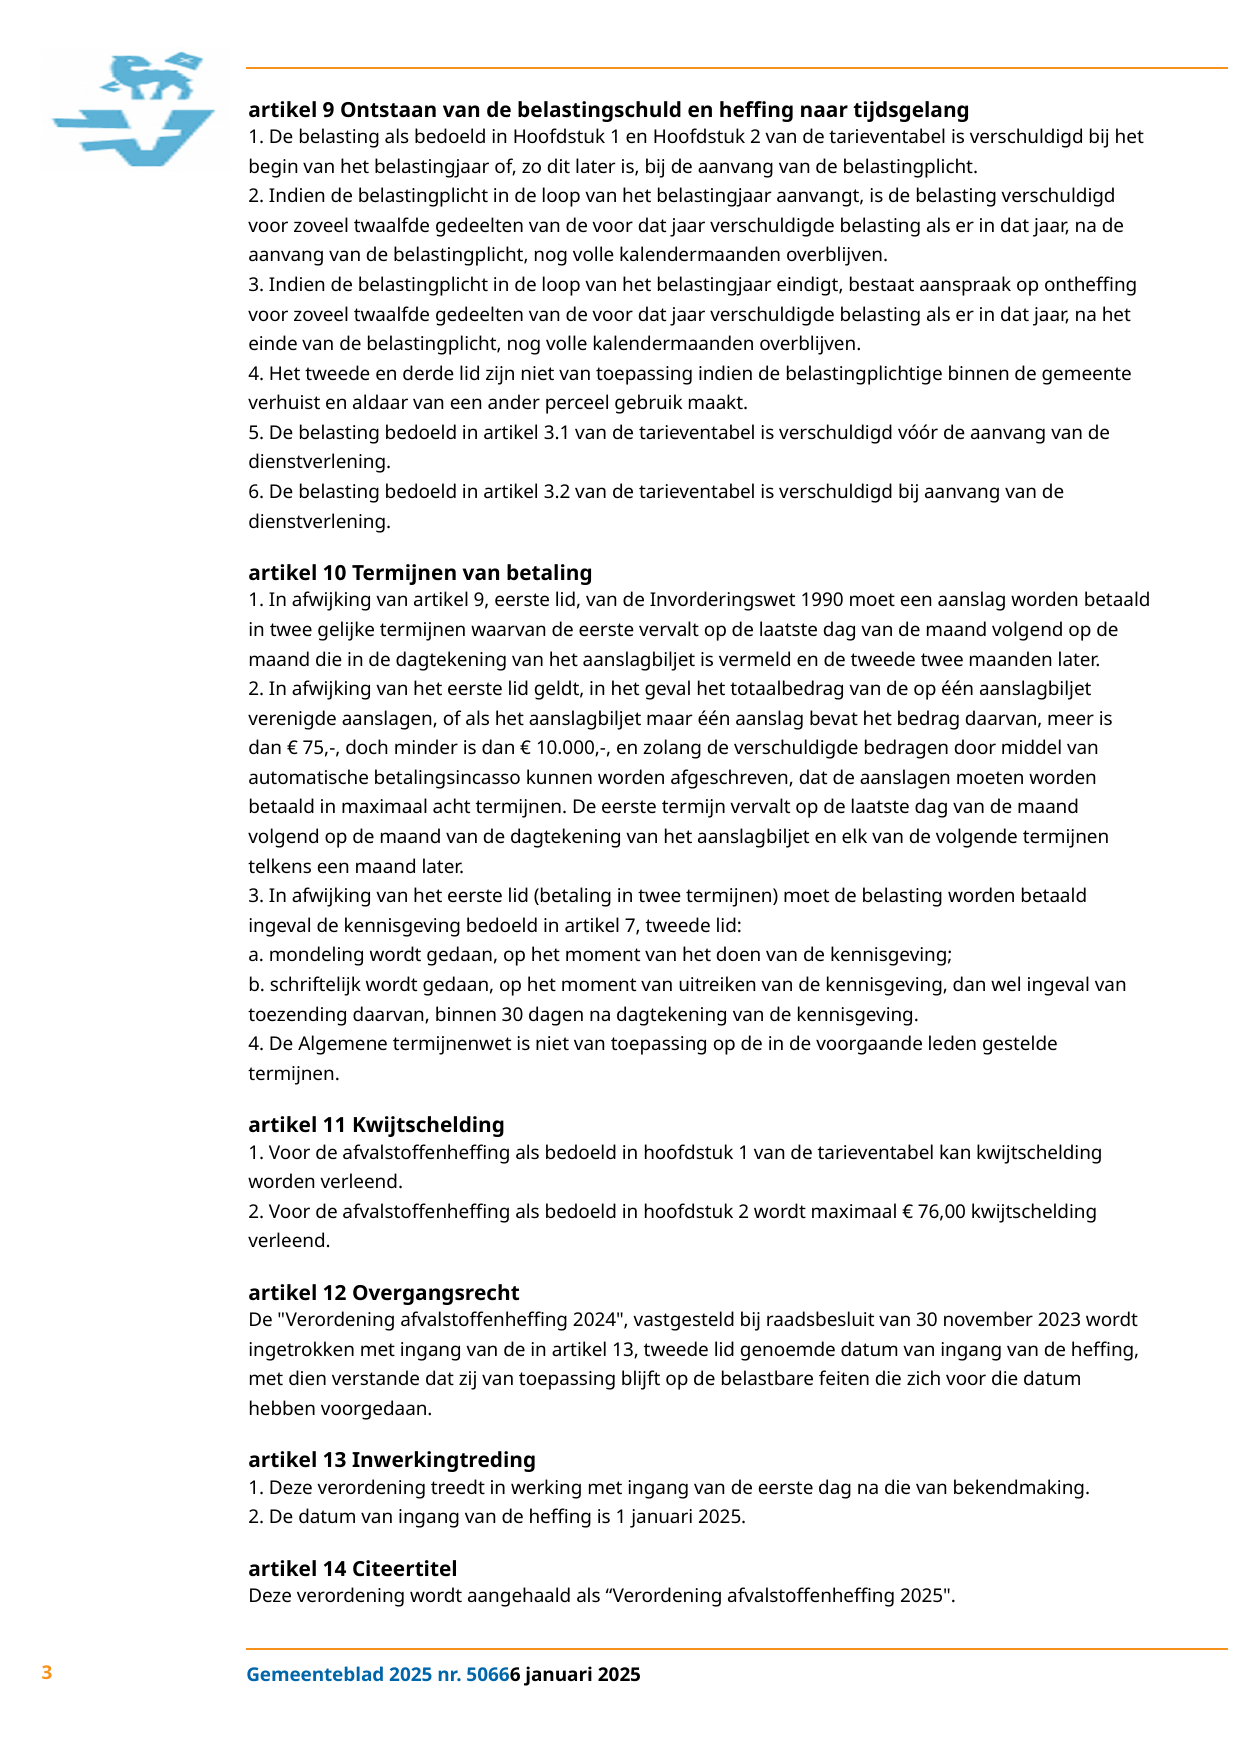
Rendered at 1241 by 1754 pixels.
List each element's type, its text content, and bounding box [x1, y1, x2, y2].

text 1. In afwijking van artikel 9, eerste lid, van de Invorderingswet 1990 moet een aanslag worden betaald in twee gelijke termijnen waarvan de eerste vervalt op de laatste dag van de maand volgend op de maand die in de dagtekening van het aanslagbiljet is vermeld en de tweede twee maanden later. [248, 587, 1152, 672]
text 3. Indien de belastingplicht in de loop van het belastingjaar eindigt, bestaat aanspraak op ontheffing voor zoveel twaalfde gedeelten van de voor dat jaar verschuldigde belasting als er in dat jaar, na het einde van de belastingplicht, nog volle kalendermaanden overblijven. [248, 271, 1152, 356]
text 2. Voor de afvalstoffenheffing als bedoeld in hoofdstuk 2 wordt maximaal € 76,00 kwijtschelding verleend. [248, 1198, 1152, 1253]
text artikel 9 Ontstaan van de belastingschuld en heffing naar tijdsgelang [248, 95, 1152, 123]
text artikel 11 Kwijtschelding [248, 1110, 1152, 1139]
text Deze verordening wordt aangehaald als “Verordening afvalstoffenheffing 2025". [248, 1582, 1152, 1608]
text artikel 13 Inwerkingtreding [248, 1446, 1152, 1474]
text a. mondeling wordt gedaan, op het moment van het doen van de kennisgeving; [248, 942, 1152, 967]
text 4. De Algemene termijnenwet is niet van toepassing op de in de voorgaande leden gestelde termijnen. [248, 1030, 1152, 1086]
picture [41, 47, 231, 172]
text 2. De datum van ingang van de heffing is 1 januari 2025. [248, 1504, 1152, 1529]
text 1. Deze verordening treedt in werking met ingang van de eerste dag na die van bekendmaking. [248, 1474, 1152, 1500]
text b. schriftelijk wordt gedaan, op het moment van uitreiken van de kennisgeving, dan wel ingeval van toezending daarvan, binnen 30 dagen na dagtekening van de kennisgeving. [248, 971, 1152, 1027]
text artikel 10 Termijnen van betaling [248, 558, 1152, 587]
text 4. Het tweede en derde lid zijn niet van toepassing indien de belastingplichtige binnen de gemeente verhuist en aldaar van een ander perceel gebruik maakt. [248, 360, 1152, 415]
text 2. In afwijking van het eerste lid geldt, in het geval het totaalbedrag van de op één aanslagbiljet verenigde aanslagen, of als het aanslagbiljet maar één aanslag bevat het bedrag daarvan, meer is dan € 75,-, doch minder is dan € 10.000,-, en zolang de verschuldigde bedragen door middel van automatische betalingsincasso kunnen worden afgeschreven, dat de aanslagen moeten worden betaald in maximaal acht termijnen. De eerste termijn vervalt op de laatste dag van de maand volgend op de maand van de dagtekening van het aanslagbiljet en elk van de volgende termijnen telkens een maand later. [248, 675, 1152, 879]
text artikel 14 Citeertitel [248, 1554, 1152, 1582]
text 6. De belasting bedoeld in artikel 3.2 van de tarieventabel is verschuldigd bij aanvang van de dienstverlening. [248, 478, 1152, 533]
text De "Verordening afvalstoffenheffing 2024", vastgesteld bij raadsbesluit van 30 november 2023 wordt ingetrokken met ingang van de in artikel 13, tweede lid genoemde datum van ingang van de heffing, met dien verstande dat zij van toepassing blijft op de belastbare feiten die zich voor die datum hebben voorgedaan. [248, 1306, 1152, 1421]
text 5. De belasting bedoeld in artikel 3.1 van de tarieventabel is verschuldigd vóór de aanvang van de dienstverlening. [248, 419, 1152, 474]
text 1. Voor de afvalstoffenheffing als bedoeld in hoofdstuk 1 van de tarieventabel kan kwijtschelding worden verleend. [248, 1139, 1152, 1194]
text 3. In afwijking van het eerste lid (betaling in twee termijnen) moet de belasting worden betaald ingeval de kennisgeving bedoeld in artikel 7, tweede lid: [248, 882, 1152, 938]
text 1. De belasting als bedoeld in Hoofdstuk 1 en Hoofdstuk 2 van de tarieventabel is verschuldigd bij het begin van het belastingjaar of, zo dit later is, bij de aanvang van de belastingplicht. [248, 123, 1152, 178]
text 2. Indien de belastingplicht in de loop van het belastingjaar aanvangt, is de belasting verschuldigd voor zoveel twaalfde gedeelten van de voor dat jaar verschuldigde belasting als er in dat jaar, na de aanvang van de belastingplicht, nog volle kalendermaanden overblijven. [248, 182, 1152, 267]
text artikel 12 Overgangsrecht [248, 1278, 1152, 1306]
